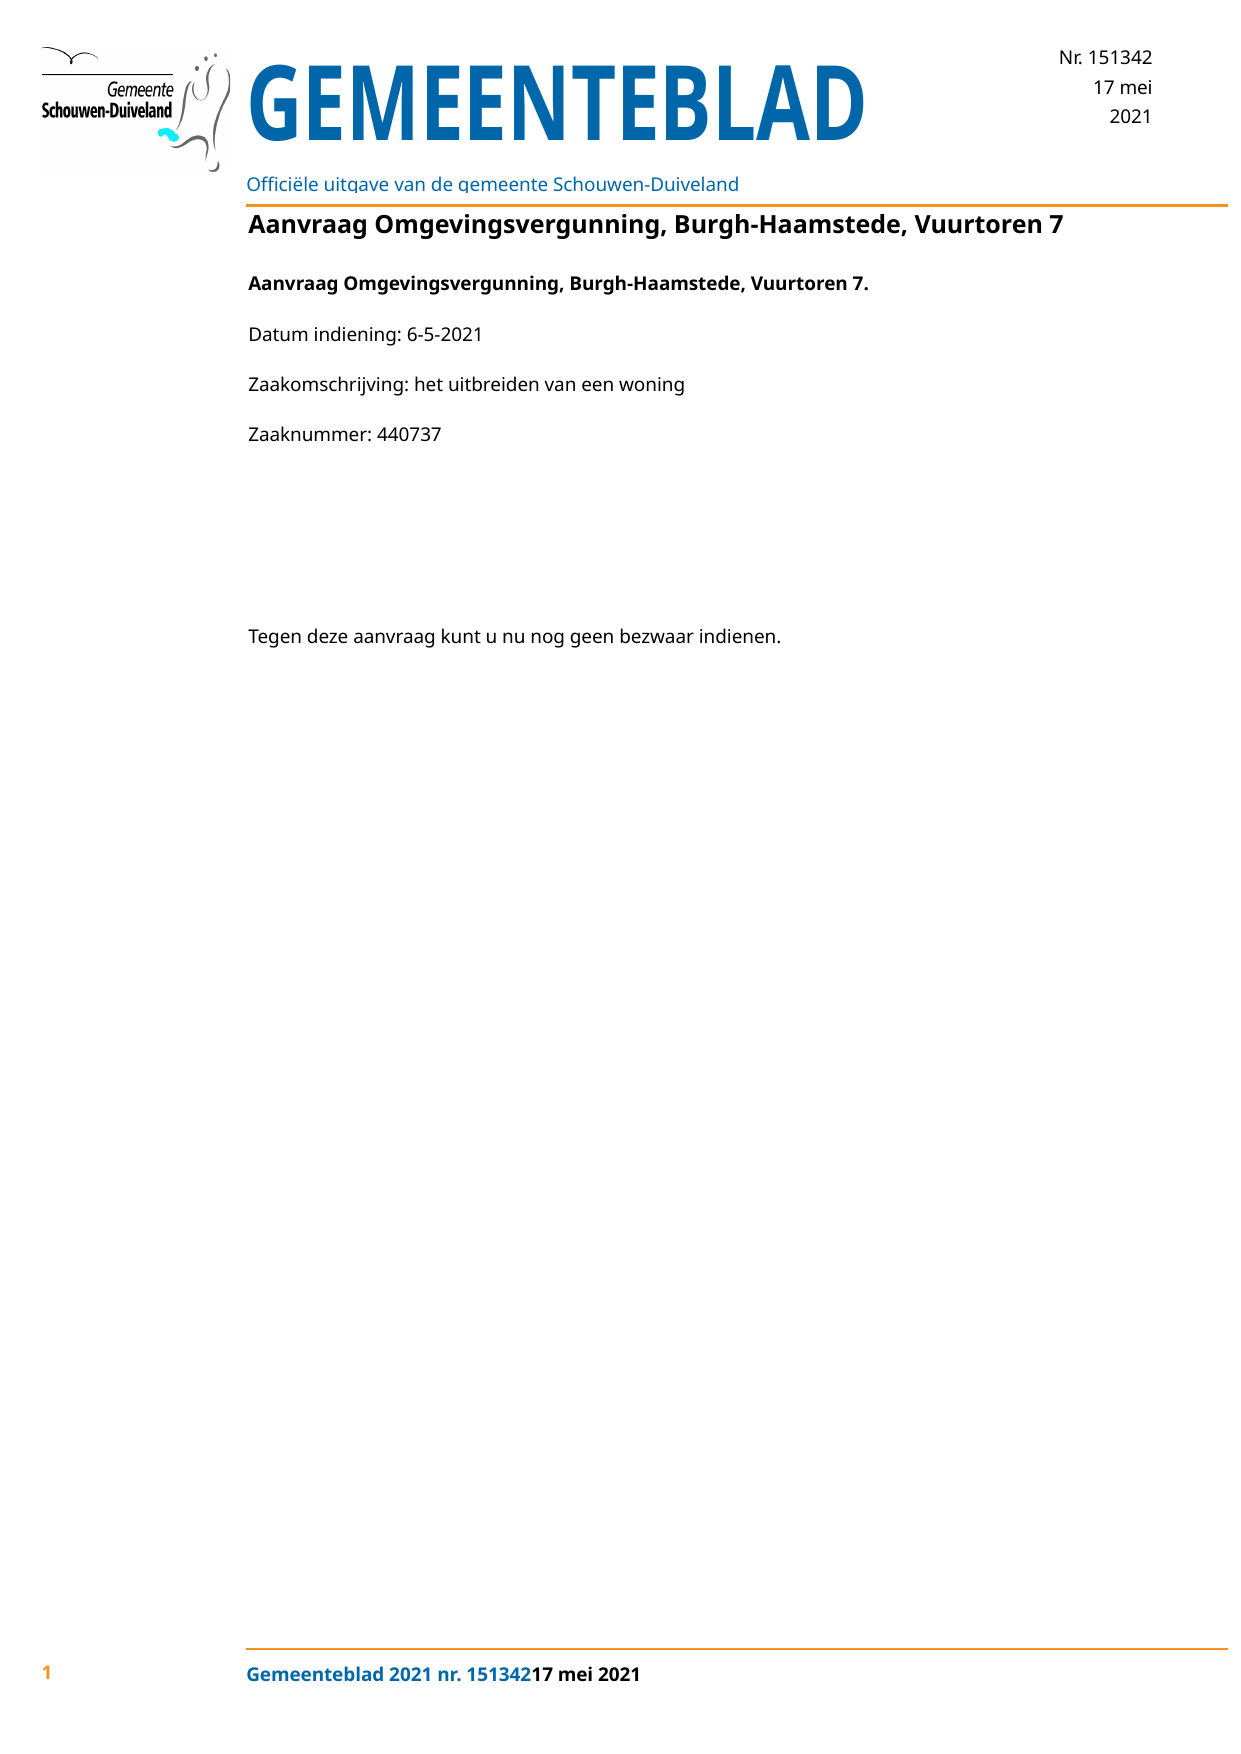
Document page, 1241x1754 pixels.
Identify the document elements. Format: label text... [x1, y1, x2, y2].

text Tegen deze aanvraag kunt u nu nog geen bezwaar indienen. [248, 623, 1152, 649]
picture [41, 47, 231, 172]
text Aanvraag Omgevingsvergunning, Burgh-Haamstede, Vuurtoren 7. [248, 270, 1152, 296]
text Zaaknummer: 440737 [248, 422, 1152, 447]
text Zaakomschrijving: het uitbreiden van een woning [248, 371, 1152, 397]
text Aanvraag Omgevingsvergunning, Burgh-Haamstede, Vuurtoren 7 [248, 207, 1152, 241]
text Datum indiening: 6-5-2021 [248, 321, 1152, 346]
